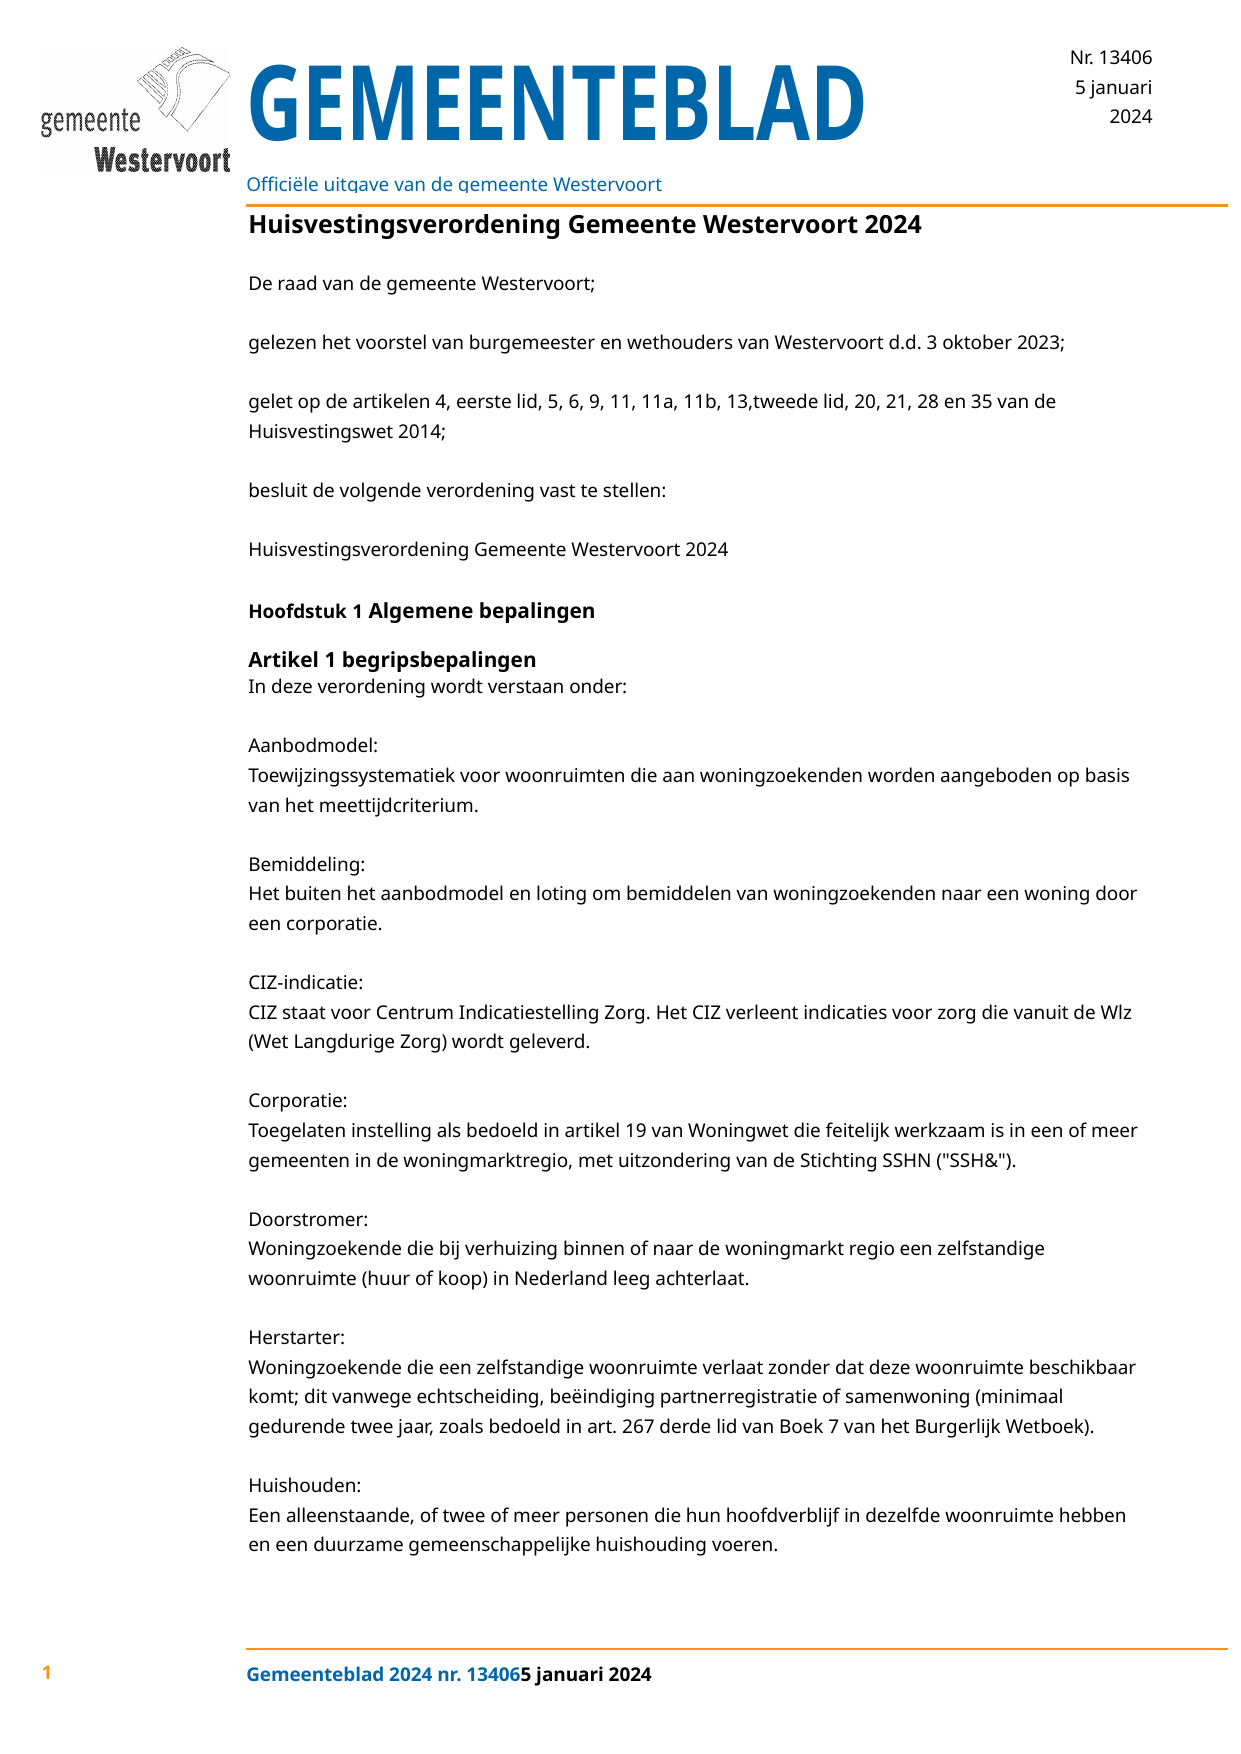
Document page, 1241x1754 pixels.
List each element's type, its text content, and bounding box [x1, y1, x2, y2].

text CIZ staat voor Centrum Indicatiestelling Zorg. Het CIZ verleent indicaties voor zorg die vanuit de Wlz (Wet Langdurige Zorg) wordt geleverd. [248, 999, 1152, 1054]
text Toegelaten instelling als bedoeld in artikel 19 van Woningwet die feitelijk werkzaam is in een of meer gemeenten in de woningmarktregio, met uitzondering van de Stichting SSHN ("SSH&"). [248, 1117, 1152, 1172]
text Artikel 1 begripsbepalingen [248, 645, 1152, 673]
text Woningzoekende die bij verhuizing binnen of naar de woningmarkt regio een zelfstandige woonruimte (huur of koop) in Nederland leeg achterlaat. [248, 1236, 1152, 1291]
text gelet op de artikelen 4, eerste lid, 5, 6, 9, 11, 11a, 11b, 13,tweede lid, 20, 21, 28 en 35 van de Huisvestingswet 2014; [248, 389, 1152, 444]
text Huisvestingsverordening Gemeente Westervoort 2024 [248, 537, 1152, 562]
text Bemiddeling: [248, 851, 1152, 877]
text Huishouden: [248, 1472, 1152, 1498]
text In deze verordening wordt verstaan onder: [248, 673, 1152, 699]
text Woningzoekende die een zelfstandige woonruimte verlaat zonder dat deze woonruimte beschikbaar komt; dit vanwege echtscheiding, beëindiging partnerregistratie of samenwoning (minimaal gedurende twee jaar, zoals bedoeld in art. 267 derde lid van Boek 7 van het Burgerlijk Wetboek). [248, 1354, 1152, 1439]
text De raad van de gemeente Westervoort; [248, 270, 1152, 296]
text gelezen het voorstel van burgemeester en wethouders van Westervoort d.d. 3 oktober 2023; [248, 329, 1152, 355]
text Aanbodmodel: [248, 733, 1152, 758]
text Toewijzingssystematiek voor woonruimten die aan woningzoekenden worden aangeboden op basis van het meettijdcriterium. [248, 762, 1152, 817]
text besluit de volgende verordening vast te stellen: [248, 477, 1152, 503]
text Huisvestingsverordening Gemeente Westervoort 2024 [248, 207, 1152, 241]
text Herstarter: [248, 1324, 1152, 1350]
picture [41, 47, 231, 172]
text Het buiten het aanbodmodel en loting om bemiddelen van woningzoekenden naar een woning door een corporatie. [248, 881, 1152, 936]
text Corporatie: [248, 1088, 1152, 1113]
text Hoofdstuk 1 Algemene bepalingen [248, 596, 1152, 624]
text Doorstromer: [248, 1206, 1152, 1232]
text Een alleenstaande, of twee of meer personen die hun hoofdverblijf in dezelfde woonruimte hebben en een duurzame gemeenschappelijke huishouding voeren. [248, 1502, 1152, 1557]
text CIZ-indicatie: [248, 969, 1152, 995]
